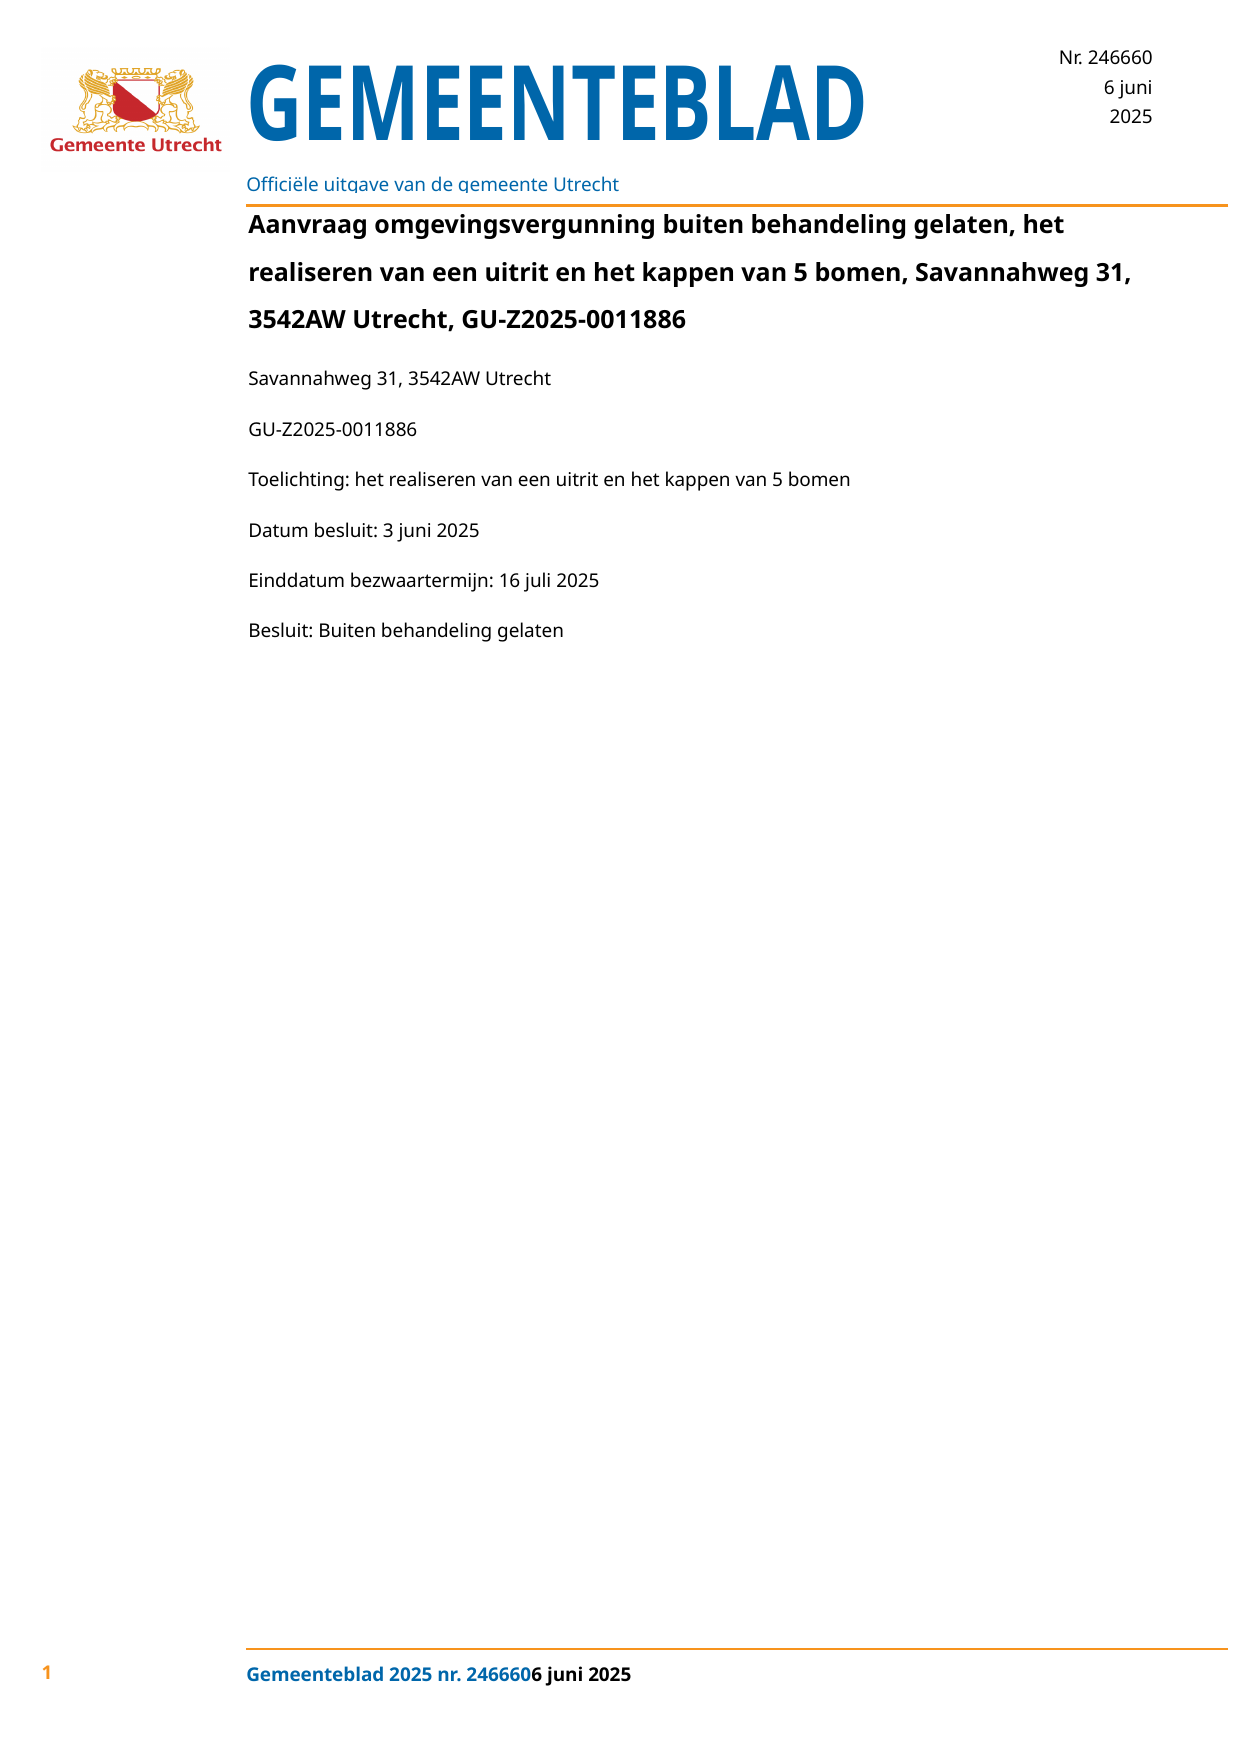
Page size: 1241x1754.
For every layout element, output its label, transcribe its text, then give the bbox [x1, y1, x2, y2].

text Toelichting: het realiseren van een uitrit en het kappen van 5 bomen [248, 466, 1152, 492]
text Einddatum bezwaartermijn: 16 juli 2025 [248, 567, 1152, 593]
text GU-Z2025-0011886 [248, 416, 1152, 442]
text Savannahweg 31, 3542AW Utrecht [248, 366, 1152, 391]
picture [41, 47, 231, 172]
text Datum besluit: 3 juni 2025 [248, 517, 1152, 542]
text Besluit: Buiten behandeling gelaten [248, 618, 1152, 643]
text Aanvraag omgevingsvergunning buiten behandeling gelaten, het realiseren van een uitrit en het kappen van 5 bomen, Savannahweg 31, 3542AW Utrecht, GU-Z2025-0011886 [248, 207, 1152, 336]
